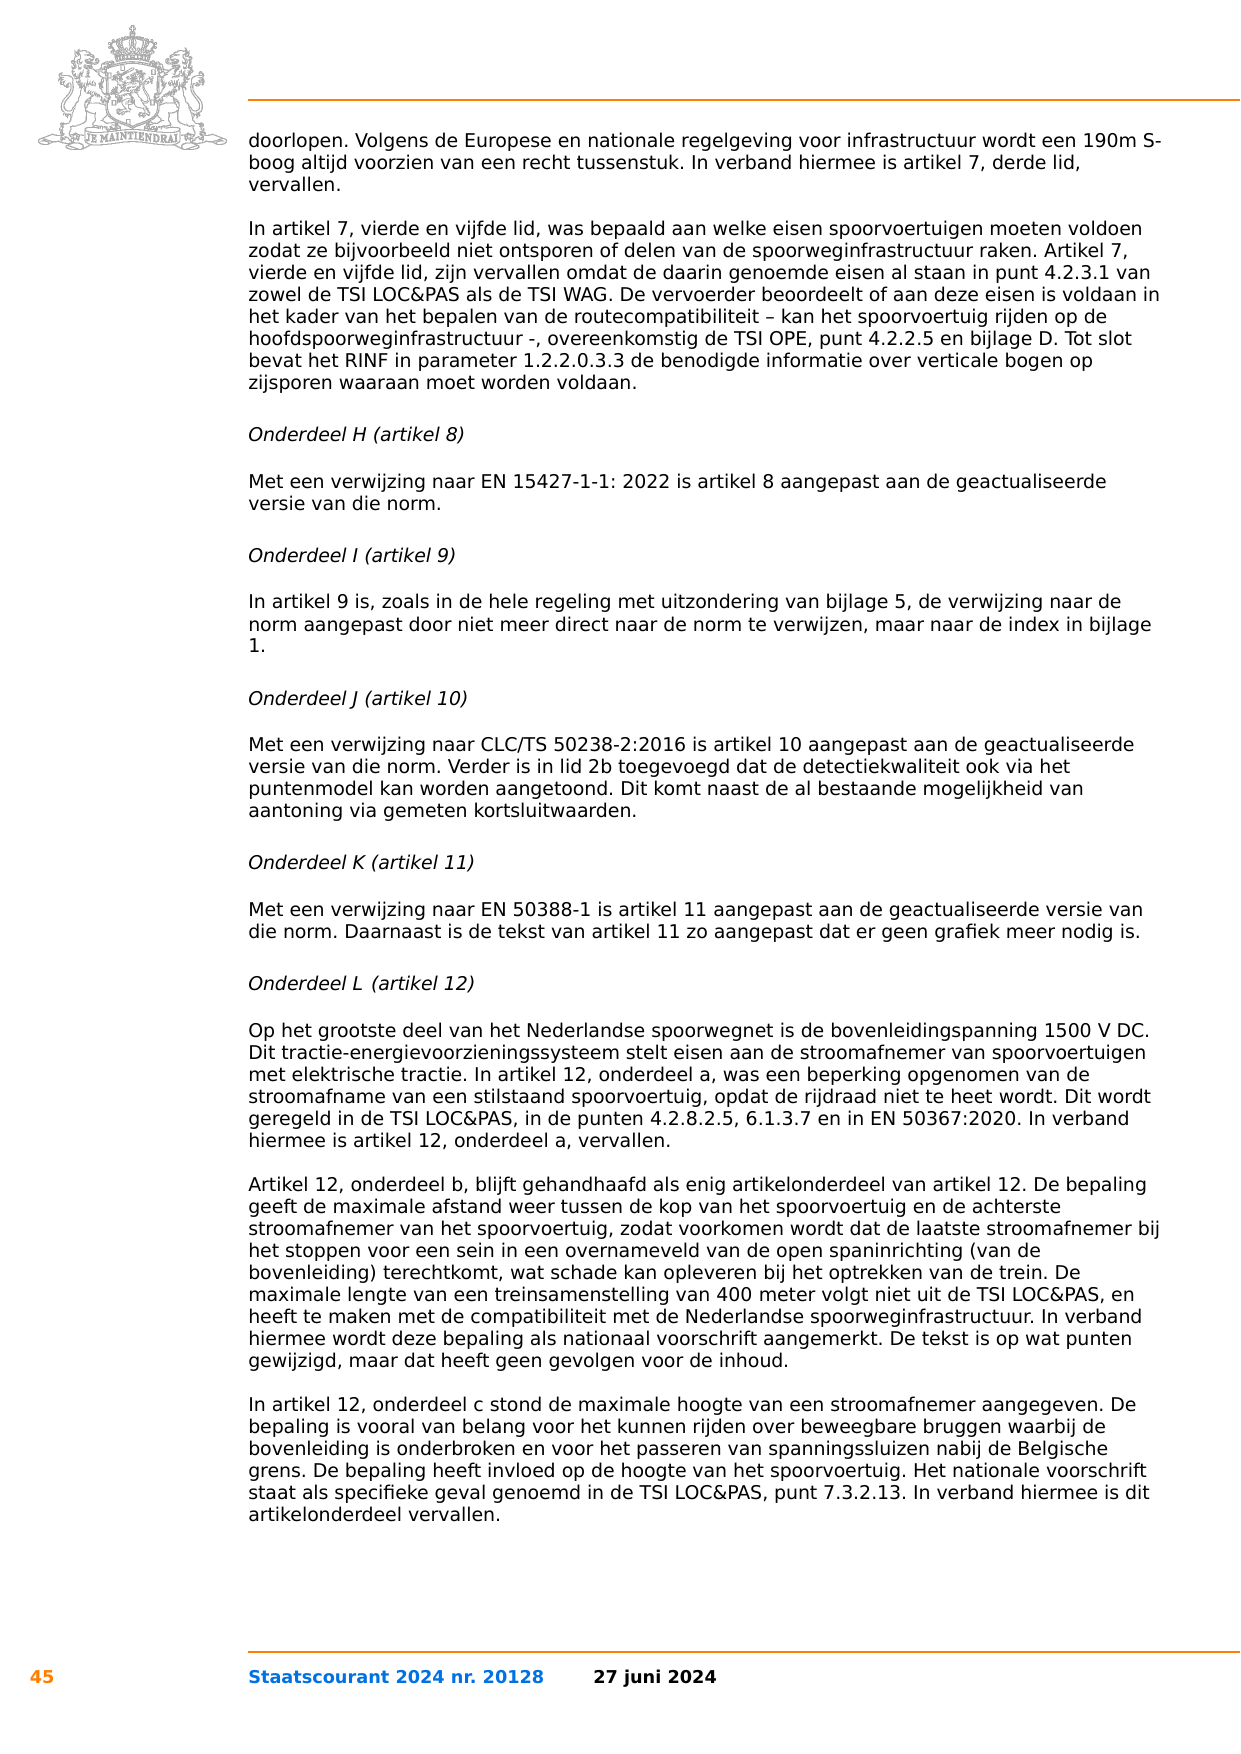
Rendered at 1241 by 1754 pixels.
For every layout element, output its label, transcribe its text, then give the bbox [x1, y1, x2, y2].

text Op het grootste deel van het Nederlandse spoorwegnet is de bovenleidingspanning 1500 V DC. Dit tractie-energievoorzieningssysteem stelt eisen aan de stroomafnemer van spoorvoertuigen met elektrische tractie. In artikel 12, onderdeel a, was een beperking opgenomen van de stroomafname van een stilstaand spoorvoertuig, opdat de rijdraad niet te heet wordt. Dit wordt geregeld in de TSI LOC&PAS, in de punten 4.2.8.2.5, 6.1.3.7 en in EN 50367:2020. In verband hiermee is artikel 12, onderdeel a, vervallen. [248, 1020, 1163, 1152]
text Met een verwijzing naar EN 15427-1-1: 2022 is artikel 8 aangepast aan de geactualiseerde versie van die norm. [248, 471, 1163, 514]
subtitle Onderdeel K (artikel 11) [248, 852, 1163, 874]
subtitle Onderdeel L (artikel 12) [248, 973, 1163, 995]
text In artikel 7, vierde en vijfde lid, was bepaald aan welke eisen spoorvoertuigen moeten voldoen zodat ze bijvoorbeeld niet ontsporen of delen van de spoorweginfrastructuur raken. Artikel 7, vierde en vijfde lid, zijn vervallen omdat de daarin genoemde eisen al staan in punt 4.2.3.1 van zowel de TSI LOC&PAS als de TSI WAG. De vervoerder beoordeelt of aan deze eisen is voldaan in het kader van het bepalen van de routecompatibiliteit – kan het spoorvoertuig rijden op de hoofdspoorweginfrastructuur -, overeenkomstig de TSI OPE, punt 4.2.2.5 en bijlage D. Tot slot bevat het RINF in parameter 1.2.2.0.3.3 de benodigde informatie over verticale bogen op zijsporen waaraan moet worden voldaan. [248, 218, 1163, 393]
text Artikel 12, onderdeel b, blijft gehandhaafd als enig artikelonderdeel van artikel 12. De bepaling geeft de maximale afstand weer tussen de kop van het spoorvoertuig en de achterste stroomafnemer van het spoorvoertuig, zodat voorkomen wordt dat de laatste stroomafnemer bij het stoppen voor een sein in een overnameveld van de open spaninrichting (van de bovenleiding) terechtkomt, wat schade kan opleveren bij het optrekken van de trein. De maximale lengte van een treinsamenstelling van 400 meter volgt niet uit de TSI LOC&PAS, en heeft te maken met de compatibiliteit met de Nederlandse spoorweginfrastructuur. In verband hiermee wordt deze bepaling als nationaal voorschrift aangemerkt. De tekst is op wat punten gewijzigd, maar dat heeft geen gevolgen voor de inhoud. [248, 1174, 1163, 1372]
picture [38, 25, 227, 150]
text Met een verwijzing naar CLC/TS 50238-2:2016 is artikel 10 aangepast aan de geactualiseerde versie van die norm. Verder is in lid 2b toegevoegd dat de detectiekwaliteit ook via het puntenmodel kan worden aangetoond. Dit komt naast de al bestaande mogelijkheid van aantoning via gemeten kortsluitwaarden. [248, 734, 1163, 822]
subtitle Onderdeel I (artikel 9) [248, 544, 1163, 566]
text In artikel 9 is, zoals in de hele regeling met uitzondering van bijlage 5, de verwijzing naar de norm aangepast door niet meer direct naar de norm te verwijzen, maar naar de index in bijlage 1. [248, 591, 1163, 657]
subtitle Onderdeel J (artikel 10) [248, 687, 1163, 709]
subtitle Onderdeel H (artikel 8) [248, 423, 1163, 446]
text In artikel 12, onderdeel c stond de maximale hoogte van een stroomafnemer aangegeven. De bepaling is vooral van belang voor het kunnen rijden over beweegbare bruggen waarbij de bovenleiding is onderbroken en voor het passeren van spanningssluizen nabij de Belgische grens. De bepaling heeft invloed op de hoogte van het spoorvoertuig. Het nationale voorschrift staat als specifieke geval genoemd in de TSI LOC&PAS, punt 7.3.2.13. In verband hiermee is dit artikelonderdeel vervallen. [248, 1394, 1163, 1526]
text doorlopen. Volgens de Europese en nationale regelgeving voor infrastructuur wordt een 190m S-boog altijd voorzien van een recht tussenstuk. In verband hiermee is artikel 7, derde lid, vervallen. [248, 130, 1163, 196]
text Met een verwijzing naar EN 50388-1 is artikel 11 aangepast aan de geactualiseerde versie van die norm. Daarnaast is de tekst van artikel 11 zo aangepast dat er geen grafiek meer nodig is. [248, 899, 1163, 943]
